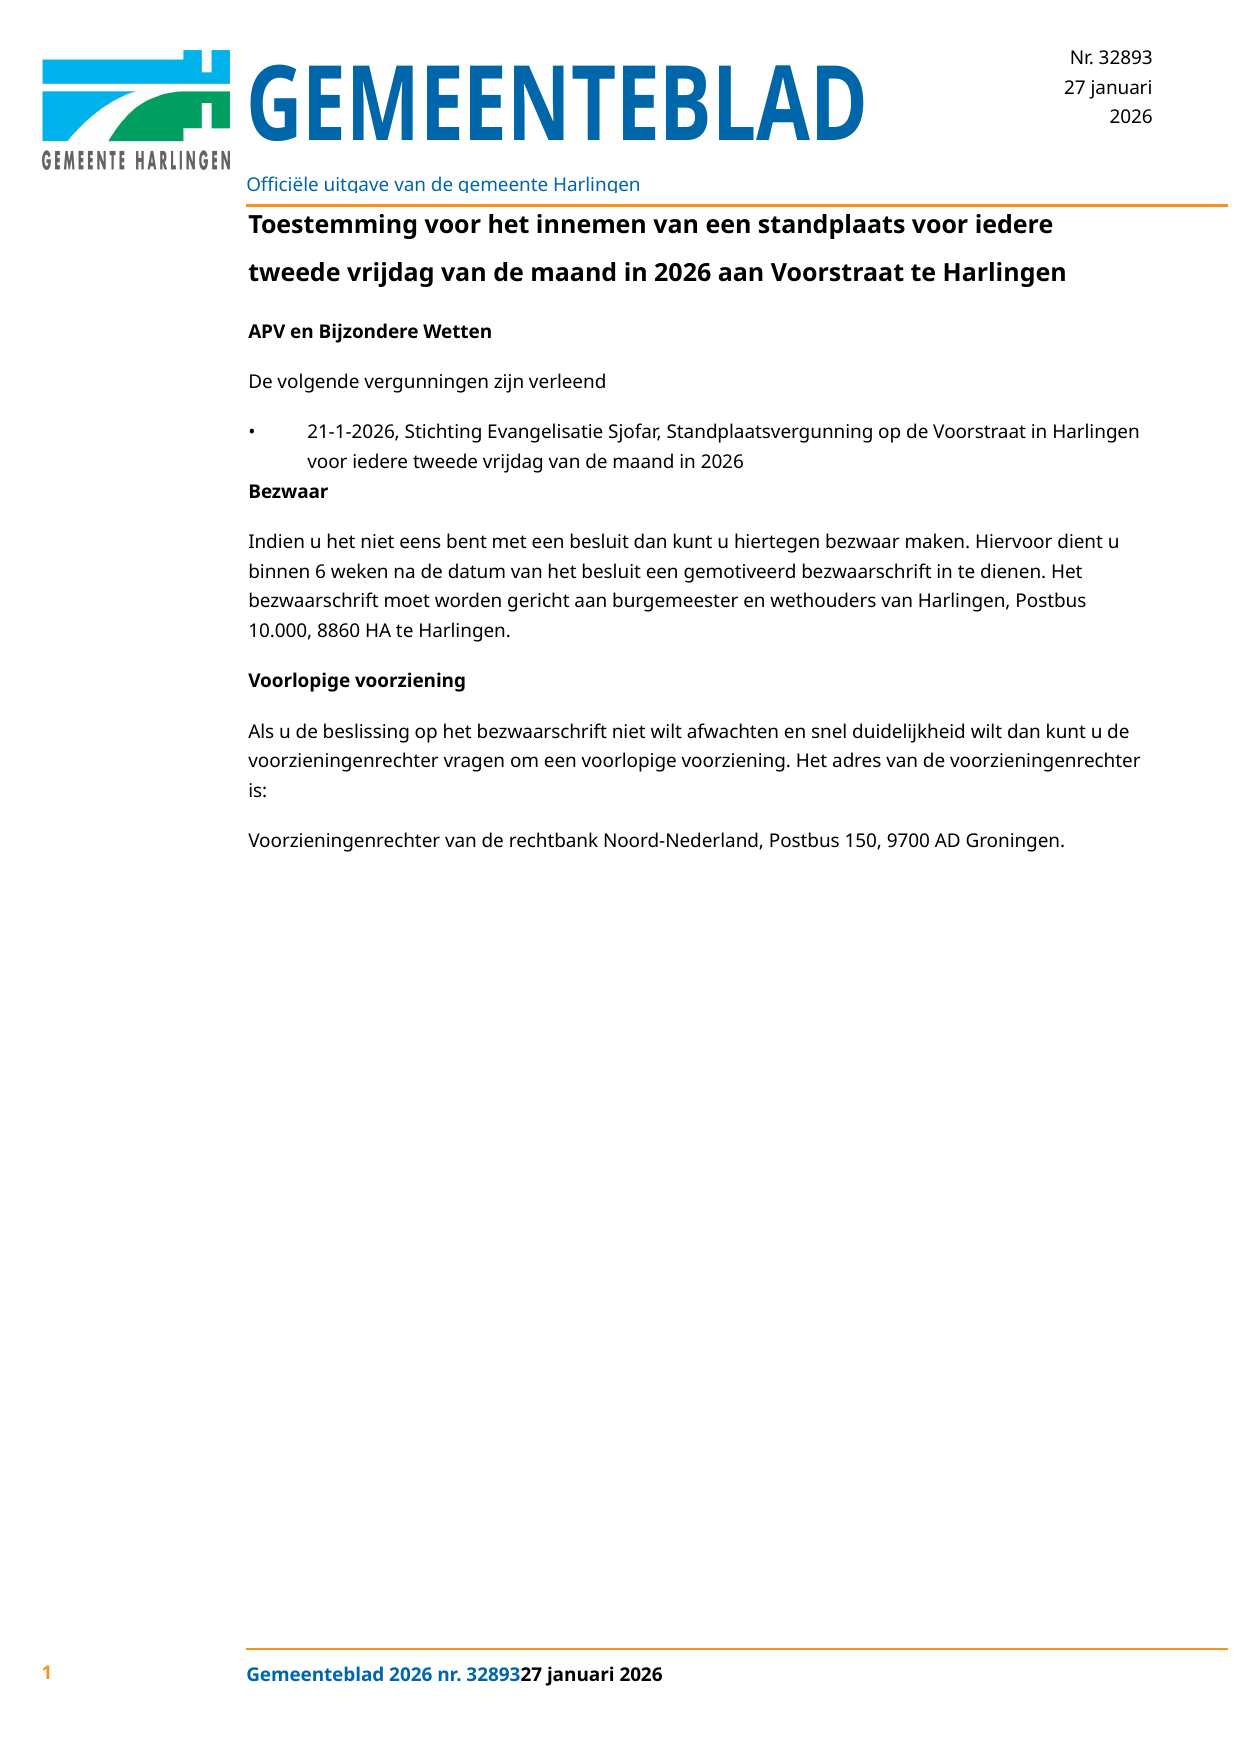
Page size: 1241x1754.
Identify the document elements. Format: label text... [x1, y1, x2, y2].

text Bezwaar [248, 478, 1152, 504]
text Voorlopige voorziening [248, 667, 1152, 693]
list 21-1-2026, Stichting Evangelisatie Sjofar, Standplaatsvergunning op de Voorstraat in Harlingen voor iedere tweede vrijdag van de maand in 2026 [248, 419, 1152, 474]
text De volgende vergunningen zijn verleend [248, 368, 1152, 394]
text Indien u het niet eens bent met een besluit dan kunt u hiertegen bezwaar maken. Hiervoor dient u binnen 6 weken na de datum van het besluit een gemotiveerd bezwaarschrift in te dienen. Het bezwaarschrift moet worden gericht aan burgemeester en wethouders van Harlingen, Postbus 10.000, 8860 HA te Harlingen. [248, 528, 1152, 643]
text APV en Bijzondere Wetten [248, 318, 1152, 344]
picture [41, 47, 231, 172]
text Toestemming voor het innemen van een standplaats voor iedere tweede vrijdag van de maand in 2026 aan Voorstraat te Harlingen [248, 207, 1152, 288]
text Voorzieningenrechter van de rechtbank Noord-Nederland, Postbus 150, 9700 AD Groningen. [248, 827, 1152, 853]
text Als u de beslissing op het bezwaarschrift niet wilt afwachten en snel duidelijkheid wilt dan kunt u de voorzieningenrechter vragen om een voorlopige voorziening. Het adres van de voorzieningenrechter is: [248, 718, 1152, 803]
